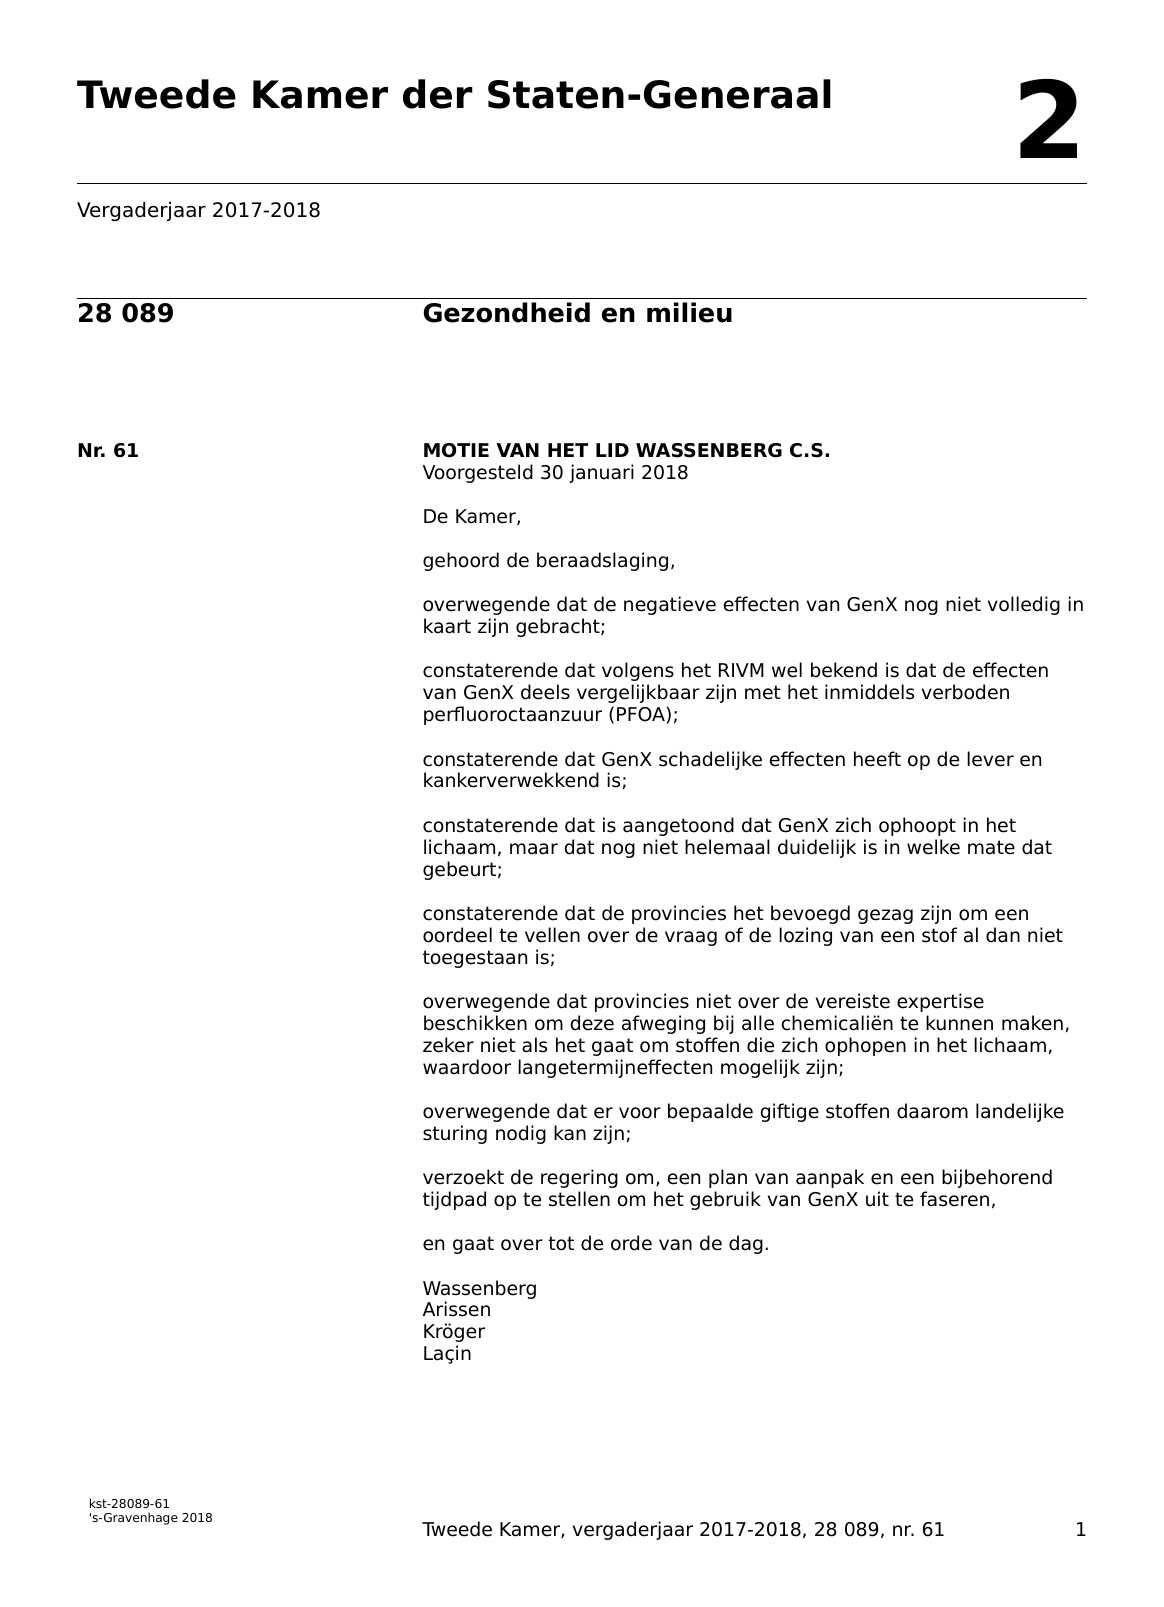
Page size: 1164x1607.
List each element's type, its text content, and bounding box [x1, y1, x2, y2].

text Wassenberg [422, 1277, 1087, 1299]
text Voorgesteld 30 januari 2018 [422, 462, 1087, 484]
text overwegende dat provincies niet over de vereiste expertise beschikken om deze afweging bij alle chemicaliën te kunnen maken, zeker niet als het gaat om stoffen die zich ophopen in het lichaam, waardoor langetermijneffecten mogelijk zijn; [422, 991, 1087, 1079]
text Arissen [422, 1299, 1087, 1321]
text 's-Gravenhage 2018 [88, 1511, 323, 1525]
text constaterende dat is aangetoond dat GenX zich ophoopt in het lichaam, maar dat nog niet helemaal duidelijk is in welke mate dat gebeurt; [422, 814, 1087, 881]
text constaterende dat GenX schadelijke effecten heeft op de lever en kankerverwekkend is; [422, 748, 1087, 792]
text constaterende dat de provincies het bevoegd gezag zijn om een oordeel te vellen over de vraag of de lozing van een stof al dan niet toegestaan is; [422, 903, 1087, 969]
text Laçin [422, 1343, 1087, 1365]
text overwegende dat de negatieve effecten van GenX nog niet volledig in kaart zijn gebracht; [422, 594, 1087, 638]
text verzoekt de regering om, een plan van aanpak en een bijbehorend tijdpad op te stellen om het gebruik van GenX uit te faseren, [422, 1167, 1087, 1211]
table_header 2 [886, 59, 1087, 183]
subtitle Nr. 61 MOTIE VAN HET LID WASSENBERG C.S. [77, 440, 1087, 462]
text gehoord de beraadslaging, [422, 550, 1087, 572]
text en gaat over tot de orde van de dag. [422, 1233, 1087, 1255]
table_cell Vergaderjaar 2017-2018 [77, 184, 1087, 298]
text constaterende dat volgens het RIVM wel bekend is dat de effecten van GenX deels vergelijkbaar zijn met het inmiddels verboden perfluoroctaanzuur (PFOA); [422, 660, 1087, 726]
table_header Tweede Kamer der Staten-Generaal [77, 59, 886, 183]
text kst-28089-61 [88, 1497, 323, 1511]
text Kröger [422, 1321, 1087, 1343]
text De Kamer, [422, 506, 1087, 528]
text overwegende dat er voor bepaalde giftige stoffen daarom landelijke sturing nodig kan zijn; [422, 1101, 1087, 1145]
subtitle 28 089 Gezondheid en milieu [77, 299, 1087, 329]
